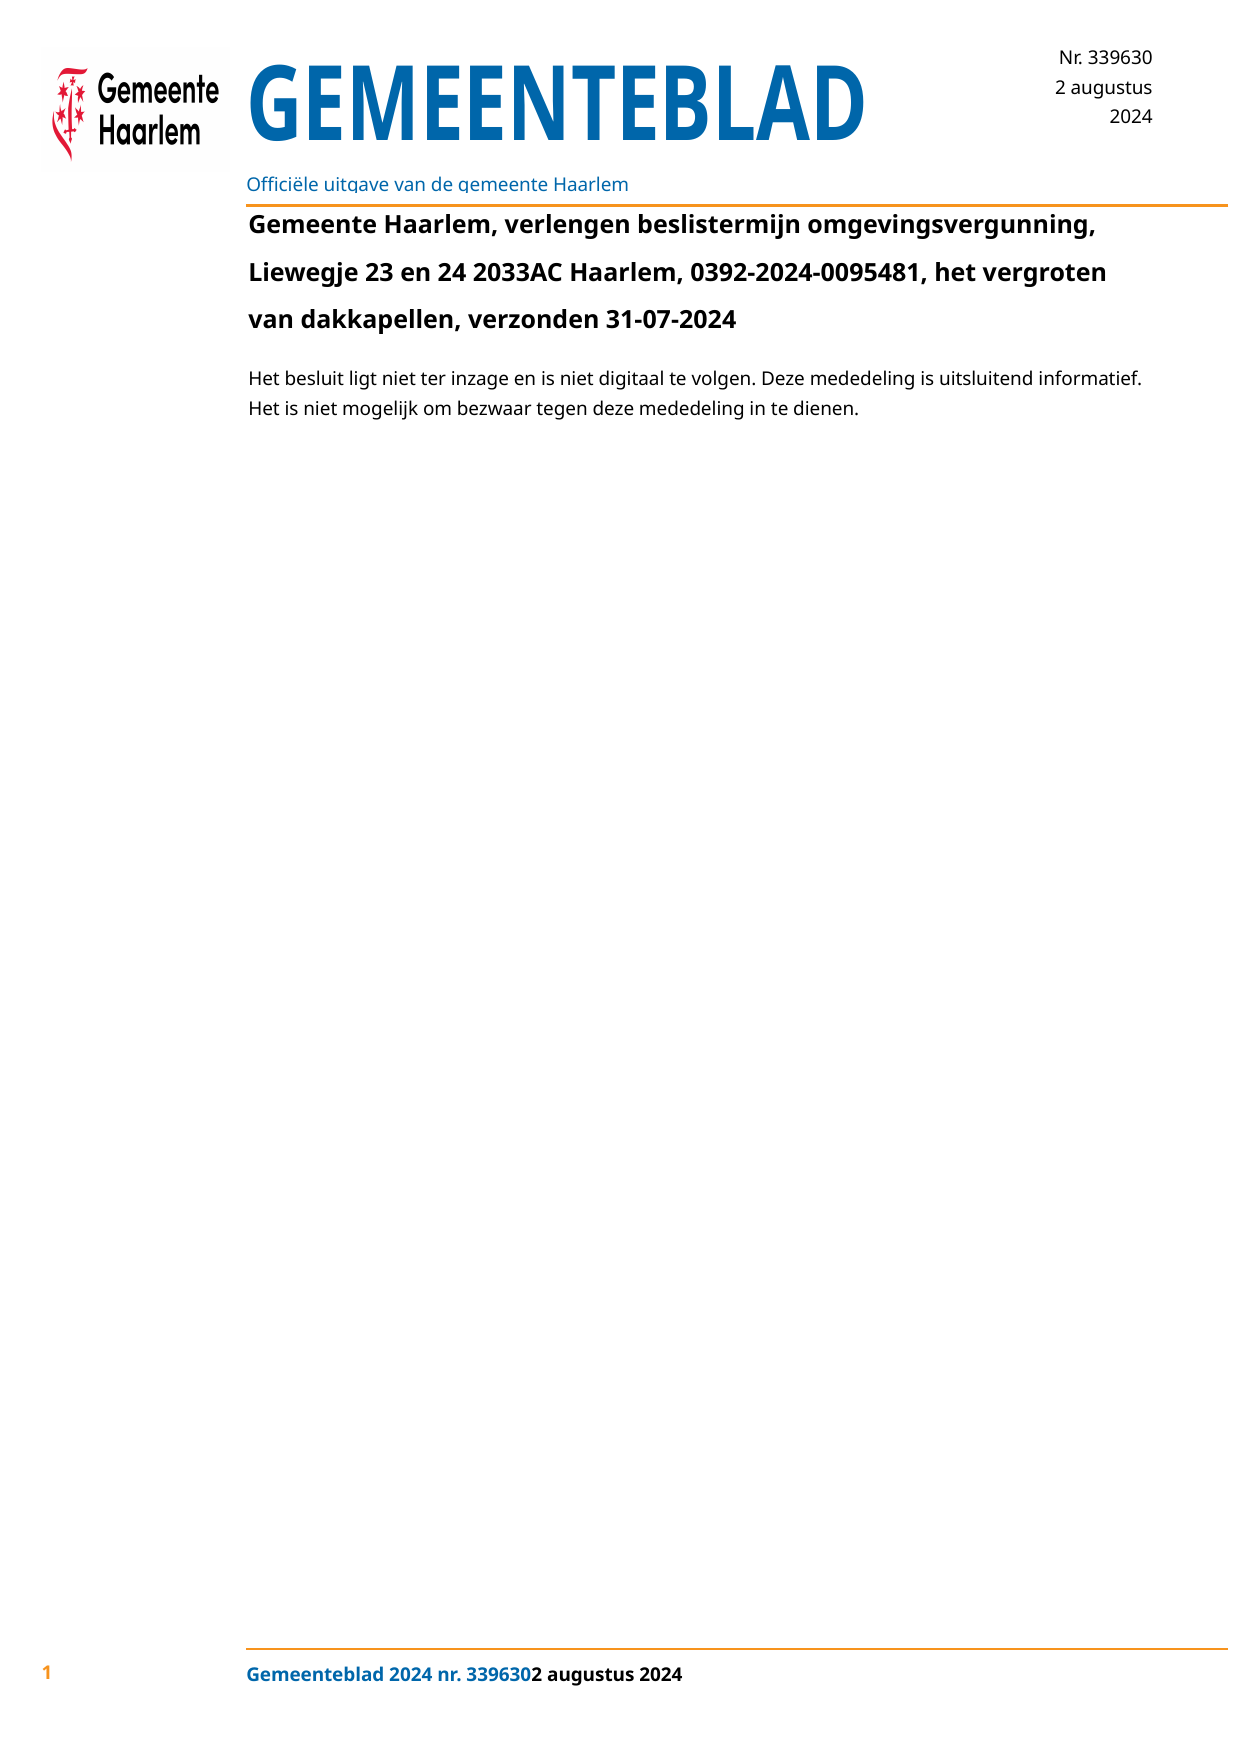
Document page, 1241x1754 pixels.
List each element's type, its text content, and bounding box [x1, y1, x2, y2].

text Het besluit ligt niet ter inzage en is niet digitaal te volgen. Deze mededeling is uitsluitend informatief. Het is niet mogelijk om bezwaar tegen deze mededeling in te dienen. [248, 366, 1152, 421]
text Gemeente Haarlem, verlengen beslistermijn omgevingsvergunning, Liewegje 23 en 24 2033AC Haarlem, 0392-2024-0095481, het vergroten van dakkapellen, verzonden 31-07-2024 [248, 207, 1152, 336]
picture [41, 47, 231, 172]
